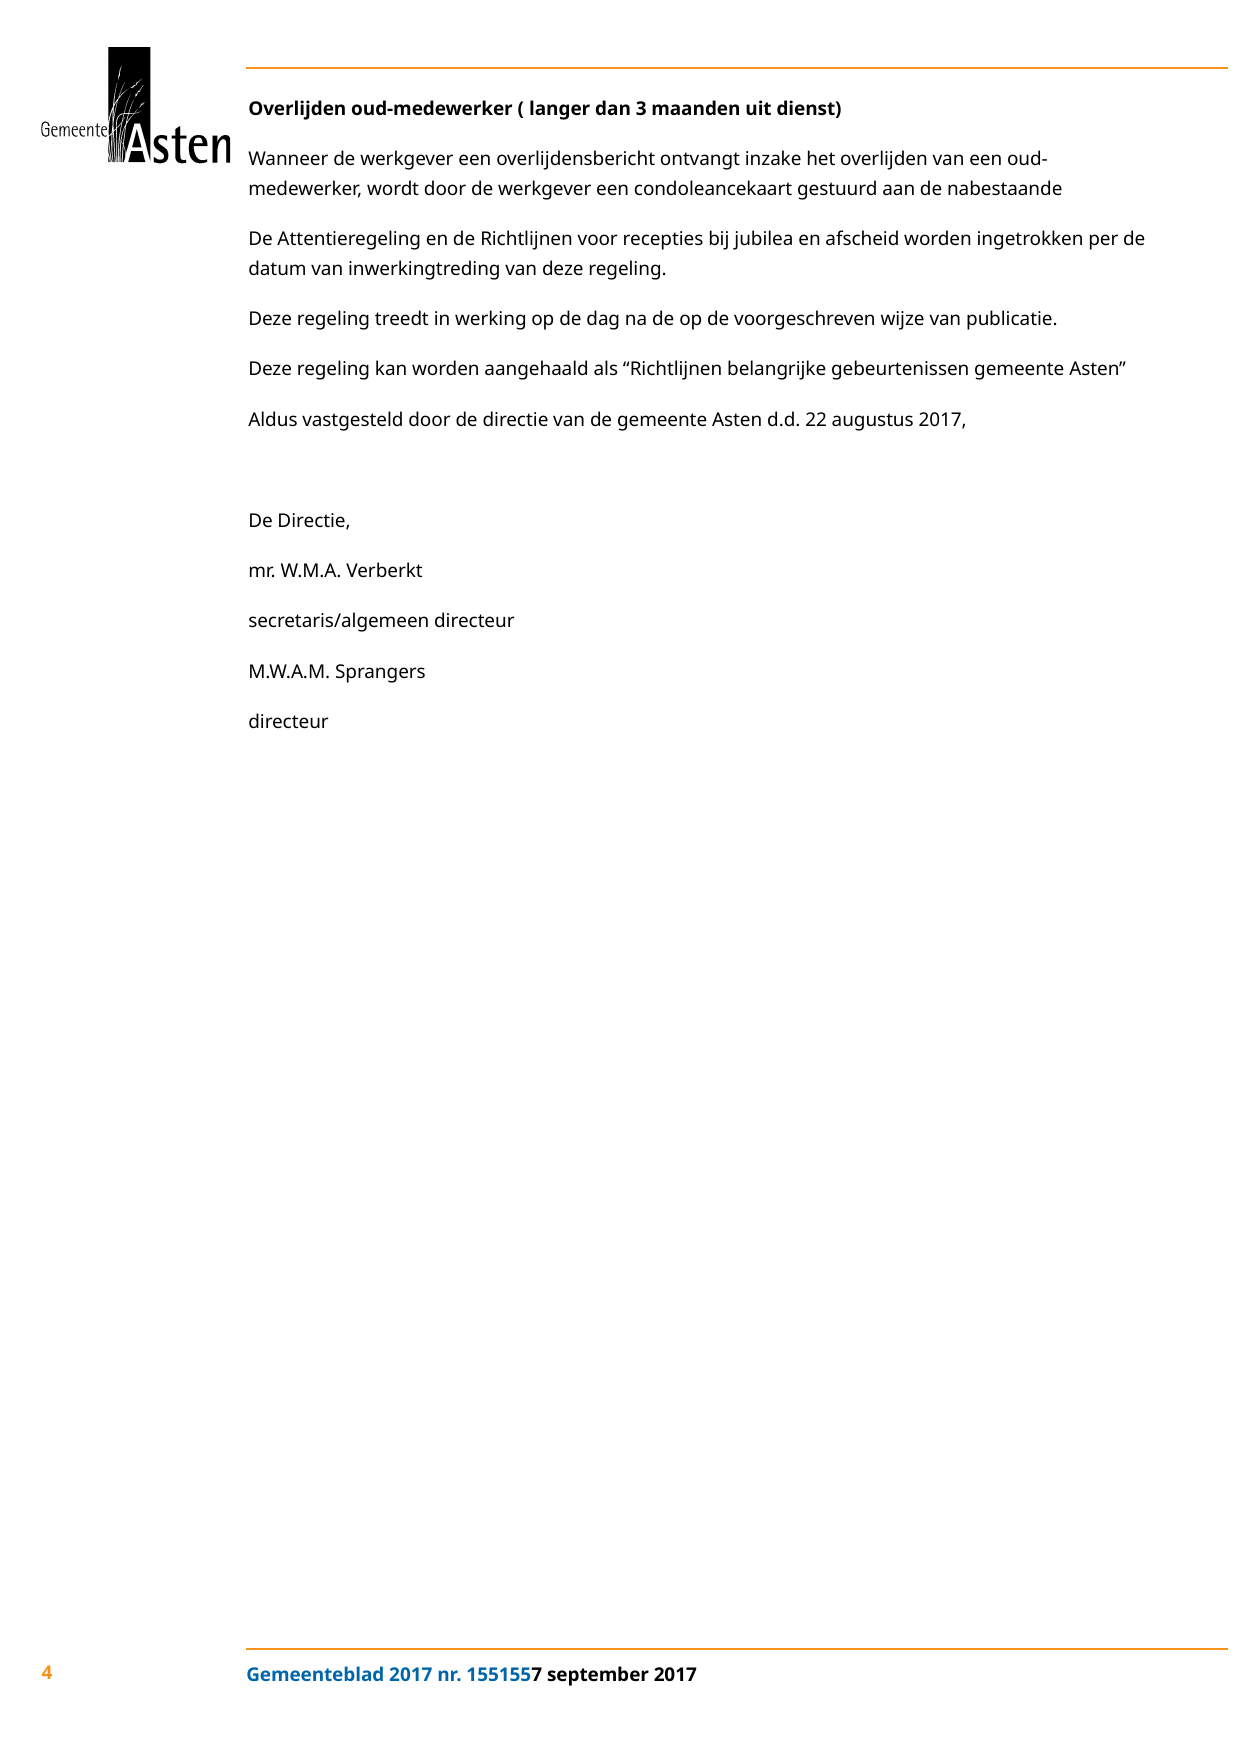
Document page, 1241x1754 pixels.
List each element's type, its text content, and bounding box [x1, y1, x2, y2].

text Wanneer de werkgever een overlijdensbericht ontvangt inzake het overlijden van een oud-medewerker, wordt door de werkgever een condoleancekaart gestuurd aan de nabestaande [248, 145, 1152, 201]
text De Directie, [248, 507, 1152, 533]
text De Attentieregeling en de Richtlijnen voor recepties bij jubilea en afscheid worden ingetrokken per de datum van inwerkingtreding van deze regeling. [248, 225, 1152, 281]
text mr. W.M.A. Verberkt [248, 557, 1152, 583]
picture [41, 47, 231, 172]
text Aldus vastgesteld door de directie van de gemeente Asten d.d. 22 augustus 2017, [248, 406, 1152, 432]
text secretaris/algemeen directeur [248, 608, 1152, 633]
text Overlijden oud-medewerker ( langer dan 3 maanden uit dienst) [248, 95, 1152, 121]
text Deze regeling kan worden aangehaald als “Richtlijnen belangrijke gebeurtenissen gemeente Asten” [248, 356, 1152, 381]
text directeur [248, 708, 1152, 734]
text Deze regeling treedt in werking op de dag na de op de voorgeschreven wijze van publicatie. [248, 305, 1152, 331]
text M.W.A.M. Sprangers [248, 658, 1152, 684]
